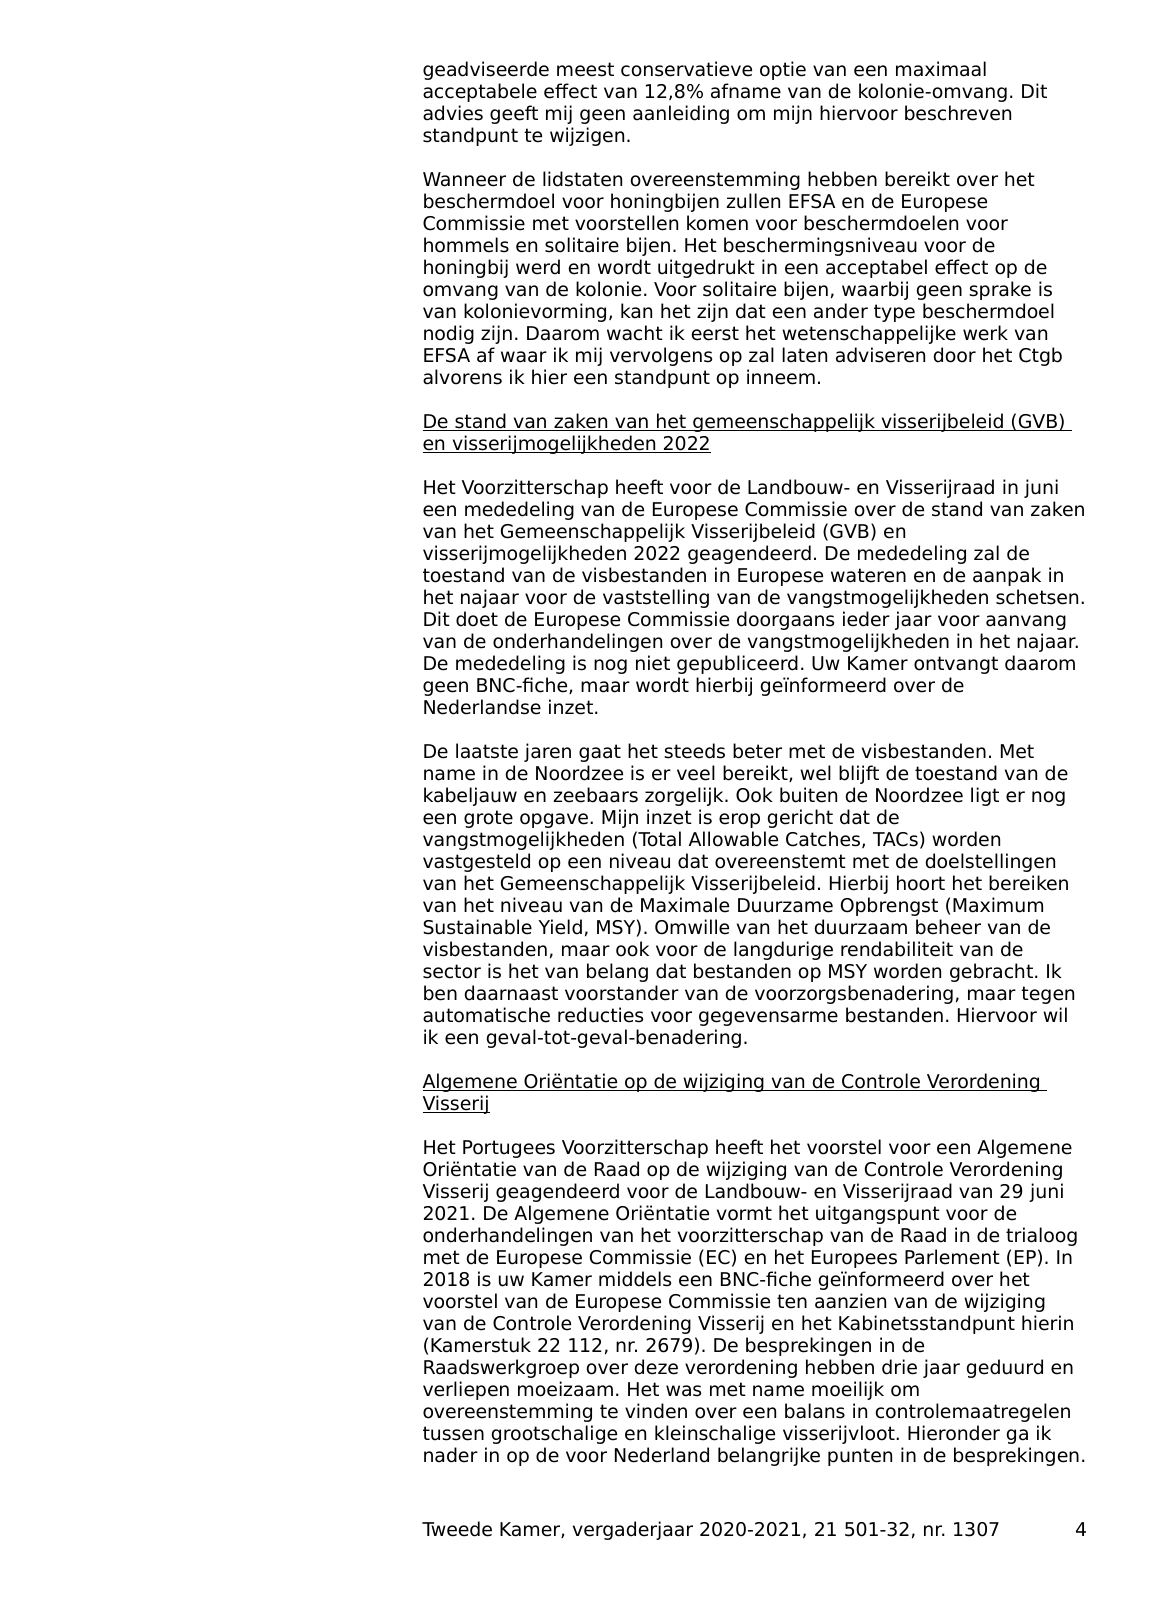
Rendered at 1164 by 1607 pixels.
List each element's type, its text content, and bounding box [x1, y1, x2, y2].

subtitle De stand van zaken van het gemeenschappelijk visserijbeleid (GVB) en visserijmogelijkheden 2022 [422, 411, 1087, 455]
text De laatste jaren gaat het steeds beter met de visbestanden. Met name in de Noordzee is er veel bereikt, wel blijft de toestand van de kabeljauw en zeebaars zorgelijk. Ook buiten de Noordzee ligt er nog een grote opgave. Mijn inzet is erop gericht dat de vangstmogelijkheden (Total Allowable Catches, TACs) worden vastgesteld op een niveau dat overeenstemt met de doelstellingen van het Gemeenschappelijk Visserijbeleid. Hierbij hoort het bereiken van het niveau van de Maximale Duurzame Opbrengst (Maximum Sustainable Yield, MSY). Omwille van het duurzaam beheer van de visbestanden, maar ook voor de langdurige rendabiliteit van de sector is het van belang dat bestanden op MSY worden gebracht. Ik ben daarnaast voorstander van de voorzorgsbenadering, maar tegen automatische reducties voor gegevensarme bestanden. Hiervoor wil ik een geval-tot-geval-benadering. [422, 741, 1087, 1049]
text Het Portugees Voorzitterschap heeft het voorstel voor een Algemene Oriëntatie van de Raad op de wijziging van de Controle Verordening Visserij geagendeerd voor de Landbouw- en Visserijraad van 29 juni 2021. De Algemene Oriëntatie vormt het uitgangspunt voor de onderhandelingen van het voorzitterschap van de Raad in de trialoog met de Europese Commissie (EC) en het Europees Parlement (EP). In 2018 is uw Kamer middels een BNC-fiche geïnformeerd over het voorstel van de Europese Commissie ten aanzien van de wijziging van de Controle Verordening Visserij en het Kabinetsstandpunt hierin (Kamerstuk 22 112, nr. 2679). De besprekingen in de Raadswerkgroep over deze verordening hebben drie jaar geduurd en verliepen moeizaam. Het was met name moeilijk om overeenstemming te vinden over een balans in controlemaatregelen tussen grootschalige en kleinschalige visserijvloot. Hieronder ga ik nader in op de voor Nederland belangrijke punten in de besprekingen. [422, 1137, 1087, 1467]
subtitle Algemene Oriëntatie op de wijziging van de Controle Verordening Visserij [422, 1071, 1087, 1115]
text geadviseerde meest conservatieve optie van een maximaal acceptabele effect van 12,8% afname van de kolonie-omvang. Dit advies geeft mij geen aanleiding om mijn hiervoor beschreven standpunt te wijzigen. [422, 59, 1087, 147]
text Het Voorzitterschap heeft voor de Landbouw- en Visserijraad in juni een mededeling van de Europese Commissie over de stand van zaken van het Gemeenschappelijk Visserijbeleid (GVB) en visserijmogelijkheden 2022 geagendeerd. De mededeling zal de toestand van de visbestanden in Europese wateren en de aanpak in het najaar voor de vaststelling van de vangstmogelijkheden schetsen. Dit doet de Europese Commissie doorgaans ieder jaar voor aanvang van de onderhandelingen over de vangstmogelijkheden in het najaar. De mededeling is nog niet gepubliceerd. Uw Kamer ontvangt daarom geen BNC-fiche, maar wordt hierbij geïnformeerd over de Nederlandse inzet. [422, 477, 1087, 719]
text Wanneer de lidstaten overeenstemming hebben bereikt over het beschermdoel voor honingbijen zullen EFSA en de Europese Commissie met voorstellen komen voor beschermdoelen voor hommels en solitaire bijen. Het beschermingsniveau voor de honingbij werd en wordt uitgedrukt in een acceptabel effect op de omvang van de kolonie. Voor solitaire bijen, waarbij geen sprake is van kolonievorming, kan het zijn dat een ander type beschermdoel nodig zijn. Daarom wacht ik eerst het wetenschappelijke werk van EFSA af waar ik mij vervolgens op zal laten adviseren door het Ctgb alvorens ik hier een standpunt op inneem. [422, 169, 1087, 389]
